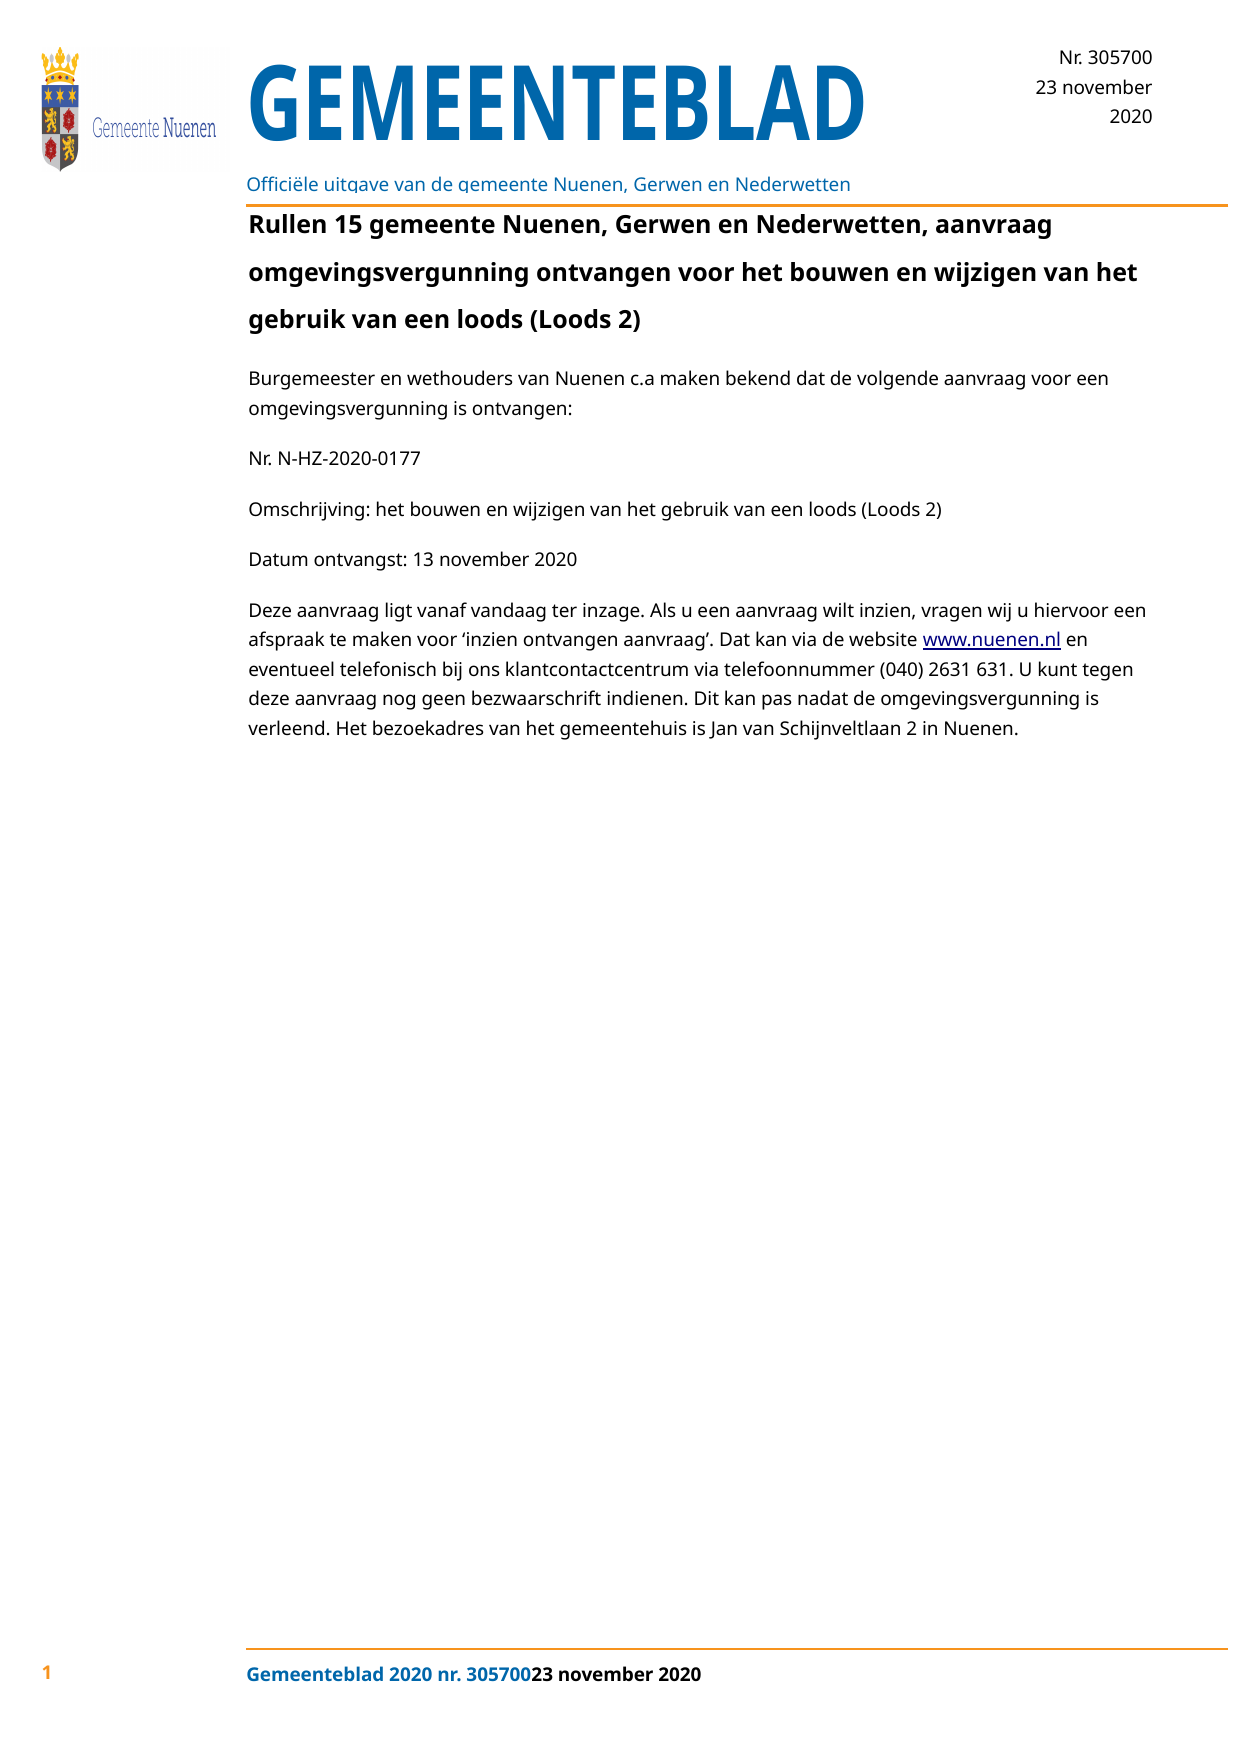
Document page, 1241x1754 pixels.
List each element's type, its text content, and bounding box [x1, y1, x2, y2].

text Rullen 15 gemeente Nuenen, Gerwen en Nederwetten, aanvraag omgevingsvergunning ontvangen voor het bouwen en wijzigen van het gebruik van een loods (Loods 2) [248, 207, 1152, 336]
text Burgemeester en wethouders van Nuenen c.a maken bekend dat de volgende aanvraag voor een omgevingsvergunning is ontvangen: [248, 366, 1152, 421]
text Omschrijving: het bouwen en wijzigen van het gebruik van een loods (Loods 2) [248, 496, 1152, 522]
picture [41, 47, 231, 172]
text Nr. N-HZ-2020-0177 [248, 446, 1152, 471]
text Datum ontvangst: 13 november 2020 [248, 546, 1152, 572]
text Deze aanvraag ligt vanaf vandaag ter inzage. Als u een aanvraag wilt inzien, vragen wij u hiervoor een afspraak te maken voor ‘inzien ontvangen aanvraag’. Dat kan via de website www.nuenen.nl en eventueel telefonisch bij ons klantcontactcentrum via telefoonnummer (040) 2631 631. U kunt tegen deze aanvraag nog geen bezwaarschrift indienen. Dit kan pas nadat de omgevingsvergunning is verleend. Het bezoekadres van het gemeentehuis is Jan van Schijnveltlaan 2 in Nuenen. [248, 597, 1152, 741]
